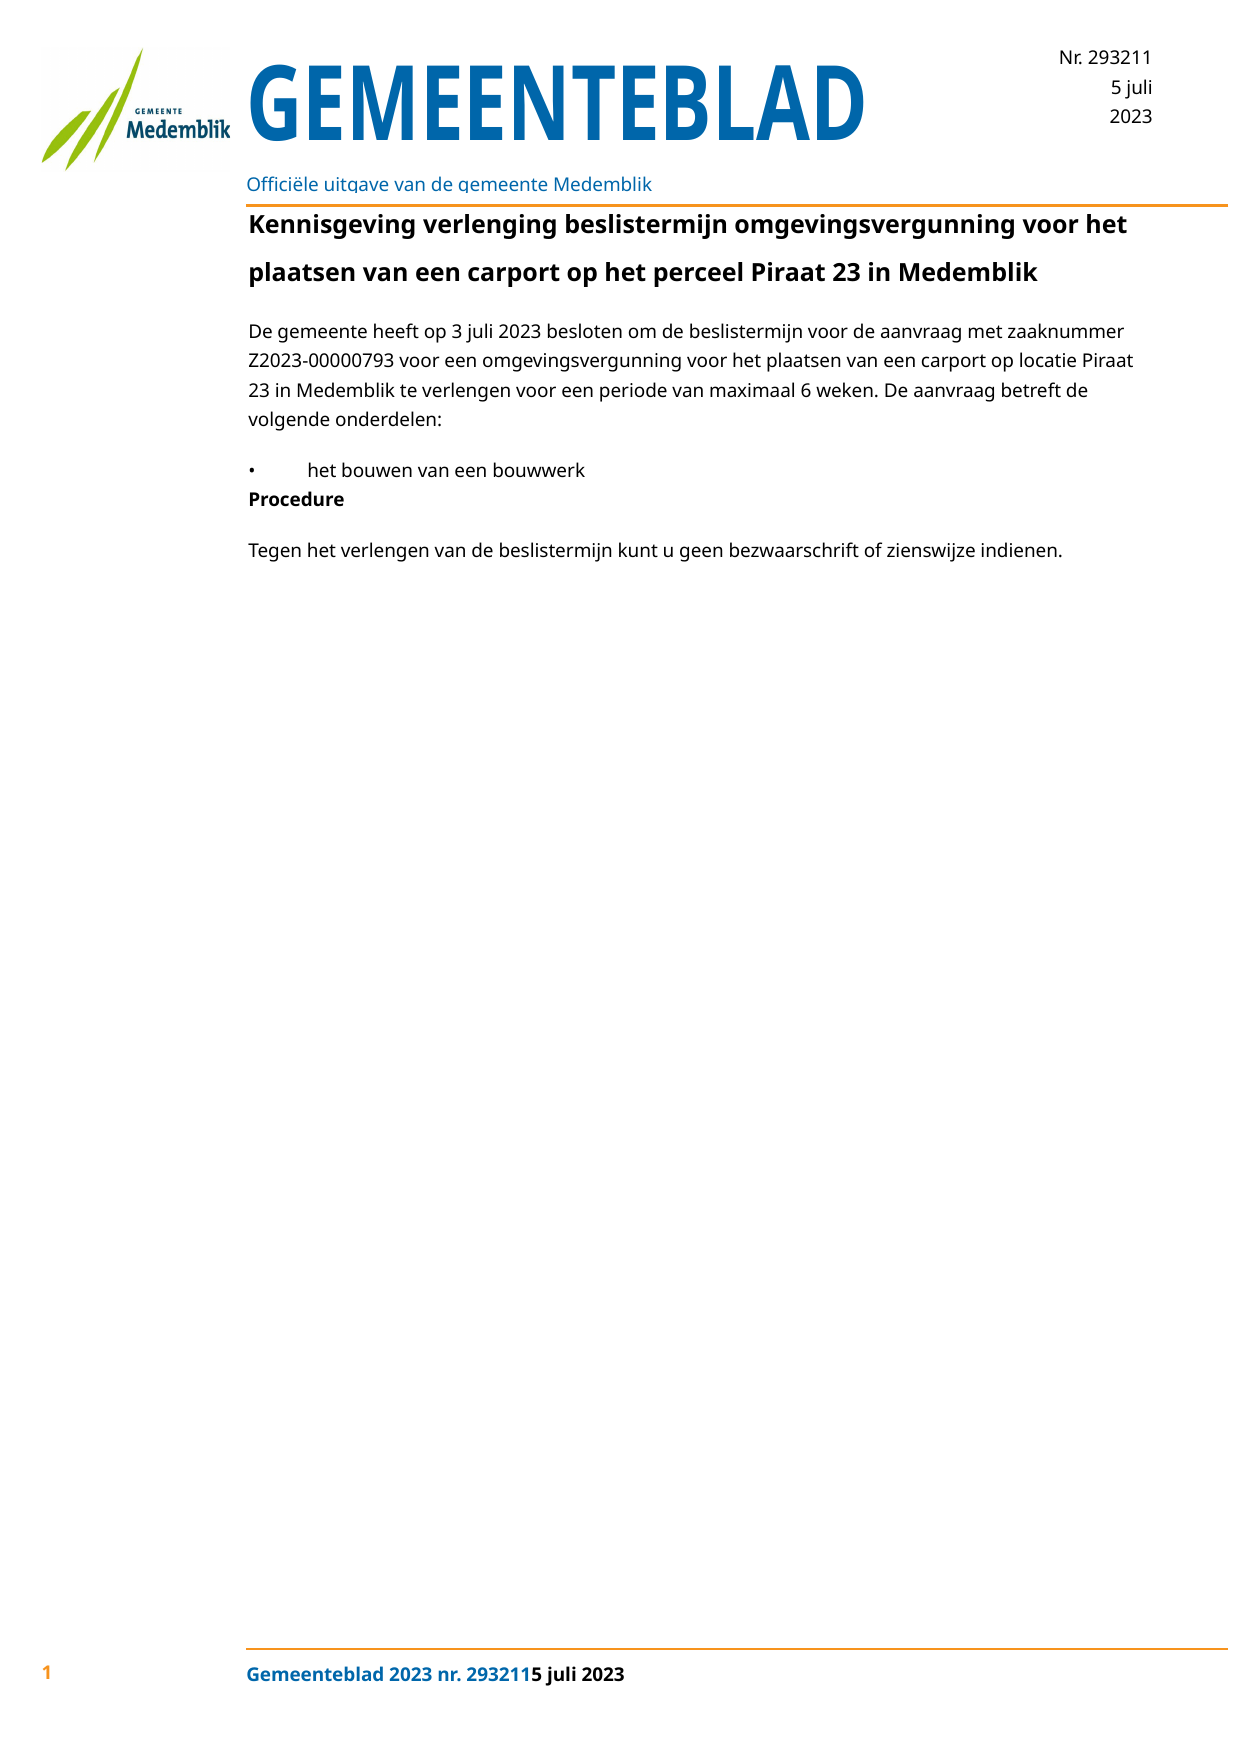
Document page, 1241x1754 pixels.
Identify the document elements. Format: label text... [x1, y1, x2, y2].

text De gemeente heeft op 3 juli 2023 besloten om de beslistermijn voor de aanvraag met zaaknummer Z2023-00000793 voor een omgevingsvergunning voor het plaatsen van een carport op locatie Piraat 23 in Medemblik te verlengen voor een periode van maximaal 6 weken. De aanvraag betreft de volgende onderdelen: [248, 318, 1152, 432]
list het bouwen van een bouwwerk [248, 457, 1152, 483]
text Tegen het verlengen van de beslistermijn kunt u geen bezwaarschrift of zienswijze indienen. [248, 537, 1152, 563]
text Procedure [248, 487, 1152, 512]
text Kennisgeving verlenging beslistermijn omgevingsvergunning voor het plaatsen van een carport op het perceel Piraat 23 in Medemblik [248, 207, 1152, 288]
picture [41, 47, 231, 172]
